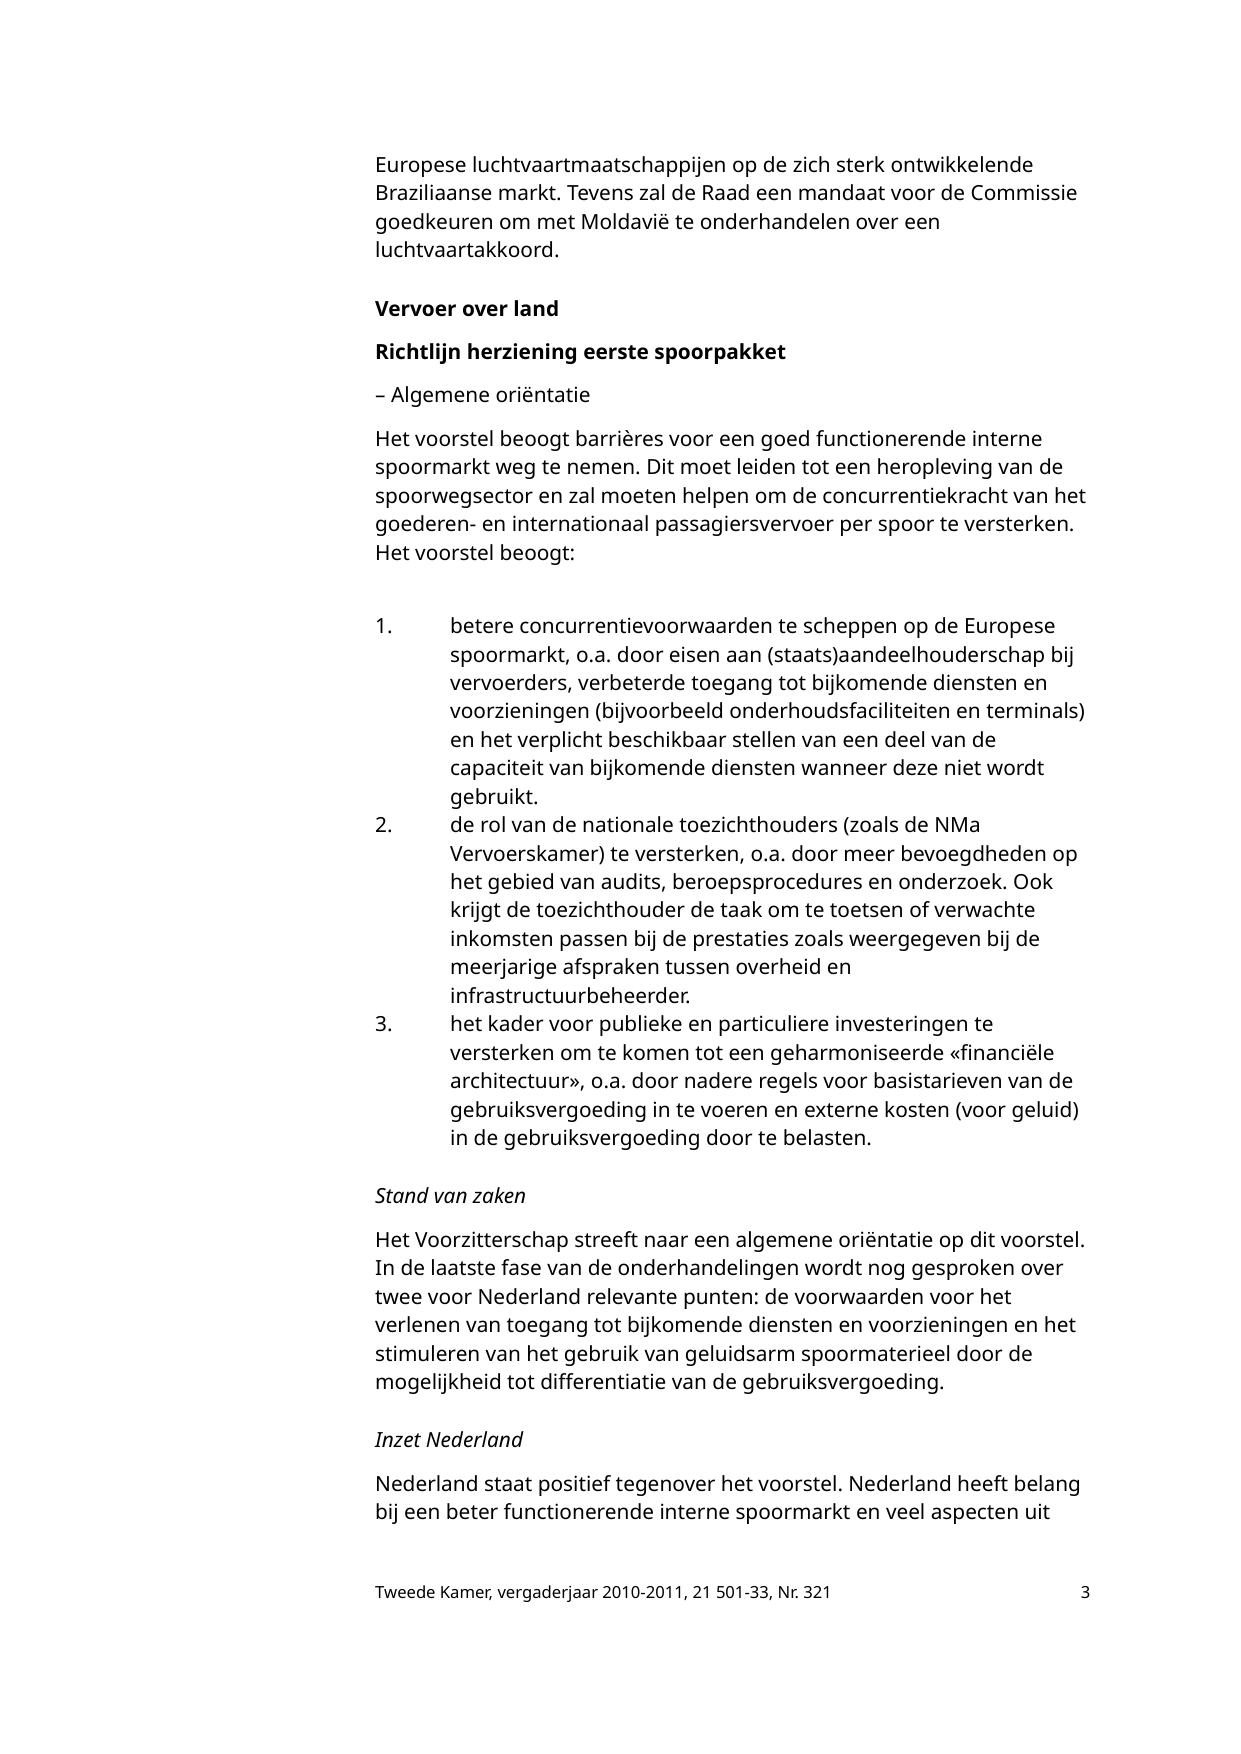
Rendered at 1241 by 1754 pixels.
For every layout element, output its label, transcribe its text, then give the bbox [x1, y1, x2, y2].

text Richtlijn herziening eerste spoorpakket [375, 337, 1090, 366]
text Het voorstel beoogt barrières voor een goed functionerende interne spoormarkt weg te nemen. Dit moet leiden tot een heropleving van de spoorwegsector en zal moeten helpen om de concurrentiekracht van het goederen- en internationaal passagiersvervoer per spoor te versterken. Het voorstel beoogt: [375, 424, 1090, 566]
list betere concurrentievoorwaarden te scheppen op de Europese spoormarkt, o.a. door eisen aan (staats)aandeelhouderschap bij vervoerders, verbeterde toegang tot bijkomende diensten en voorzieningen (bijvoorbeeld onderhoudsfaciliteiten en terminals) en het verplicht beschikbaar stellen van een deel van de capaciteit van bijkomende diensten wanneer deze niet wordt gebruikt. [375, 611, 1090, 810]
text – Algemene oriëntatie [375, 381, 1090, 409]
text Stand van zaken [375, 1182, 1090, 1210]
list de rol van de nationale toezichthouders (zoals de NMa Vervoerskamer) te versterken, o.a. door meer bevoegdheden op het gebied van audits, beroepsprocedures en onderzoek. Ook krijgt de toezichthouder de taak om te toetsen of verwachte inkomsten passen bij de prestaties zoals weergegeven bij de meerjarige afspraken tussen overheid en infrastructuurbeheerder. [375, 810, 1090, 1009]
text Nederland staat positief tegenover het voorstel. Nederland heeft belang bij een beter functionerende interne spoormarkt en veel aspecten uit [375, 1469, 1090, 1526]
text Het Voorzitterschap streeft naar een algemene oriëntatie op dit voorstel. In de laatste fase van de onderhandelingen wordt nog gesproken over twee voor Nederland relevante punten: de voorwaarden voor het verlenen van toegang tot bijkomende diensten en voorzieningen en het stimuleren van het gebruik van geluidsarm spoormaterieel door de mogelijkheid tot differentiatie van de gebruiksvergoeding. [375, 1225, 1090, 1396]
text Vervoer over land [375, 294, 1090, 322]
list het kader voor publieke en particuliere investeringen te versterken om te komen tot een geharmoniseerde «financiële architectuur», o.a. door nadere regels voor basistarieven van de gebruiksvergoeding in te voeren en externe kosten (voor geluid) in de gebruiksvergoeding door te belasten. [375, 1009, 1090, 1152]
text Europese luchtvaartmaatschappijen op de zich sterk ontwikkelende Braziliaanse markt. Tevens zal de Raad een mandaat voor de Commissie goedkeuren om met Moldavië te onderhandelen over een luchtvaartakkoord. [375, 150, 1090, 264]
text Inzet Nederland [375, 1426, 1090, 1454]
